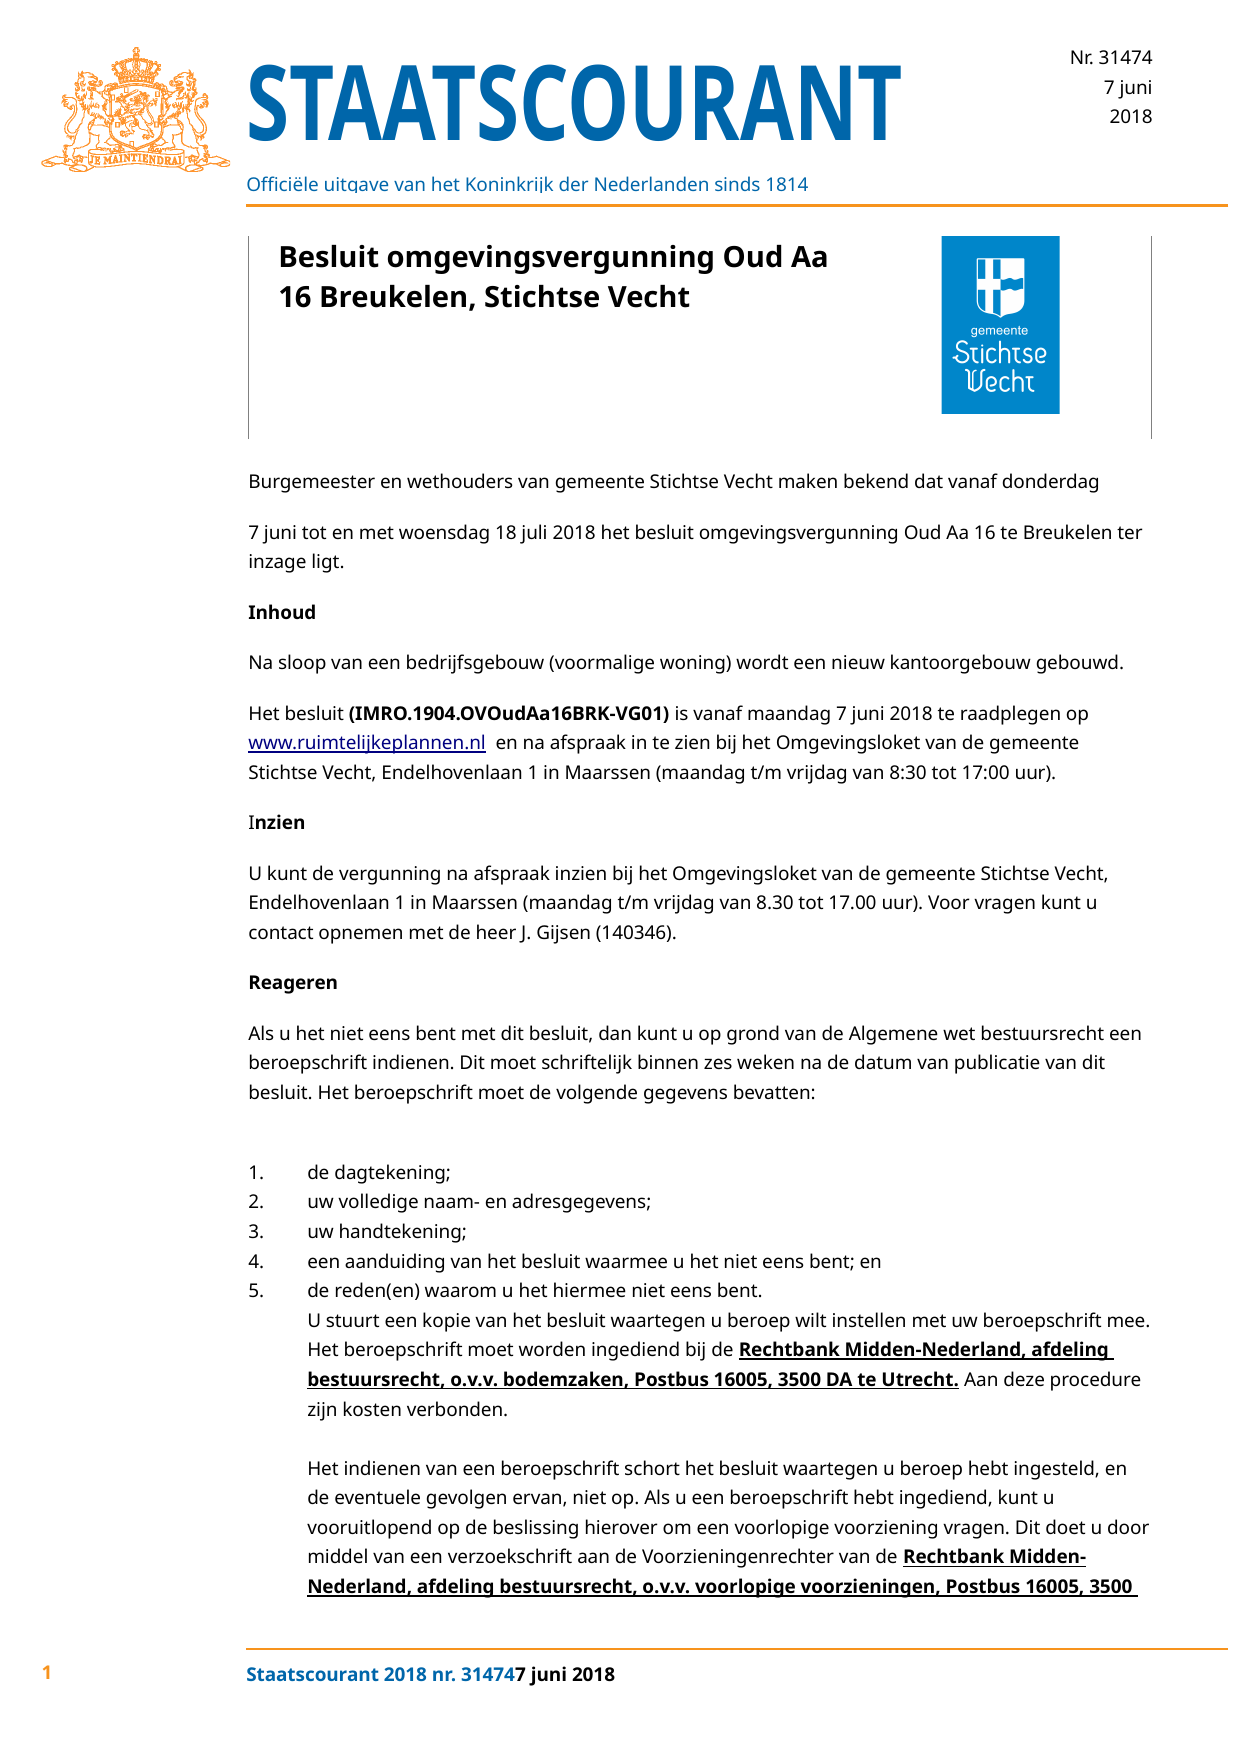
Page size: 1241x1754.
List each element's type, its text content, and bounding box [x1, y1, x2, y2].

list U stuurt een kopie van het besluit waartegen u beroep wilt instellen met uw beroepschrift mee. Het beroepschrift moet worden ingediend bij de Rechtbank Midden-Nederland, afdeling bestuursrecht, o.v.v. bodemzaken, Postbus 16005, 3500 DA te Utrecht. Aan deze procedure zijn kosten verbonden. [248, 1307, 1152, 1421]
list de reden(en) waarom u het hiermee niet eens bent. [248, 1277, 1152, 1303]
table_header [850, 414, 1151, 439]
picture [1027, 377, 1032, 389]
text Inzien [248, 809, 1152, 835]
list Het indienen van een beroepschrift schort het besluit waartegen u beroep hebt ingesteld, en de eventuele gevolgen ervan, niet op. Als u een beroepschrift hebt ingediend, kunt u vooruitlopend op de beslissing hierover om een voorlopige voorziening vragen. Dit doet u door middel van een verzoekschrift aan de Voorzieningenrechter van de Rechtbank Midden-Nederland, afdeling bestuursrecht, o.v.v. voorlopige voorzieningen, Postbus 16005, 3500 [248, 1455, 1152, 1599]
list uw volledige naam- en adresgegevens; [248, 1189, 1152, 1214]
picture [971, 348, 977, 359]
picture [1013, 348, 1019, 359]
picture [1001, 259, 1024, 279]
text Burgemeester en wethouders van gemeente Stichtse Vecht maken bekend dat vanaf donderdag [248, 469, 1152, 494]
picture [41, 47, 231, 172]
picture [1013, 370, 1020, 391]
table_header Besluit omgevingsvergunning Oud Aa 16 Breukelen, Stichtse Vecht [249, 236, 850, 439]
list uw handtekening; [248, 1218, 1152, 1244]
text Inhoud [248, 599, 1152, 625]
list een aanduiding van het besluit waarmee u het niet eens bent; en [248, 1248, 1152, 1273]
text Als u het niet eens bent met dit besluit, dan kunt u op grond van de Algemene wet bestuursrecht een beroepschrift indienen. Dit moet schriftelijk binnen zes weken na de datum van publicatie van dit besluit. Het beroepschrift moet de volgende gegevens bevatten: [248, 1020, 1152, 1105]
text 7 juni tot en met woensdag 18 juli 2018 het besluit omgevingsvergunning Oud Aa 16 te Breukelen ter inzage ligt. [248, 519, 1152, 574]
text Reageren [248, 969, 1152, 995]
text Het besluit (IMRO.1904.OVOudAa16BRK-VG01) is vanaf maandag 7 juni 2018 te raadplegen op www.ruimtelijkeplannen.nl en na afspraak in te zien bij het Omgevingsloket van de gemeente Stichtse Vecht, Endelhovenlaan 1 in Maarssen (maandag t/m vrijdag van 8:30 tot 17:00 uur). [248, 700, 1152, 785]
table_header [850, 236, 941, 413]
picture [977, 259, 1000, 313]
list de dagtekening; [248, 1159, 1152, 1185]
picture [1000, 289, 1024, 317]
text U kunt de vergunning na afspraak inzien bij het Omgevingsloket van de gemeente Stichtse Vecht, Endelhovenlaan 1 in Maarssen (maandag t/m vrijdag van 8.30 tot 17.00 uur). Voor vragen kunt u contact opnemen met de heer J. Gijsen (140346). [248, 860, 1152, 945]
text Na sloop van een bedrijfsgebouw (voormalige woning) wordt een nieuw kantoorgebouw gebouwd. [248, 649, 1152, 675]
table_header [1060, 236, 1151, 413]
